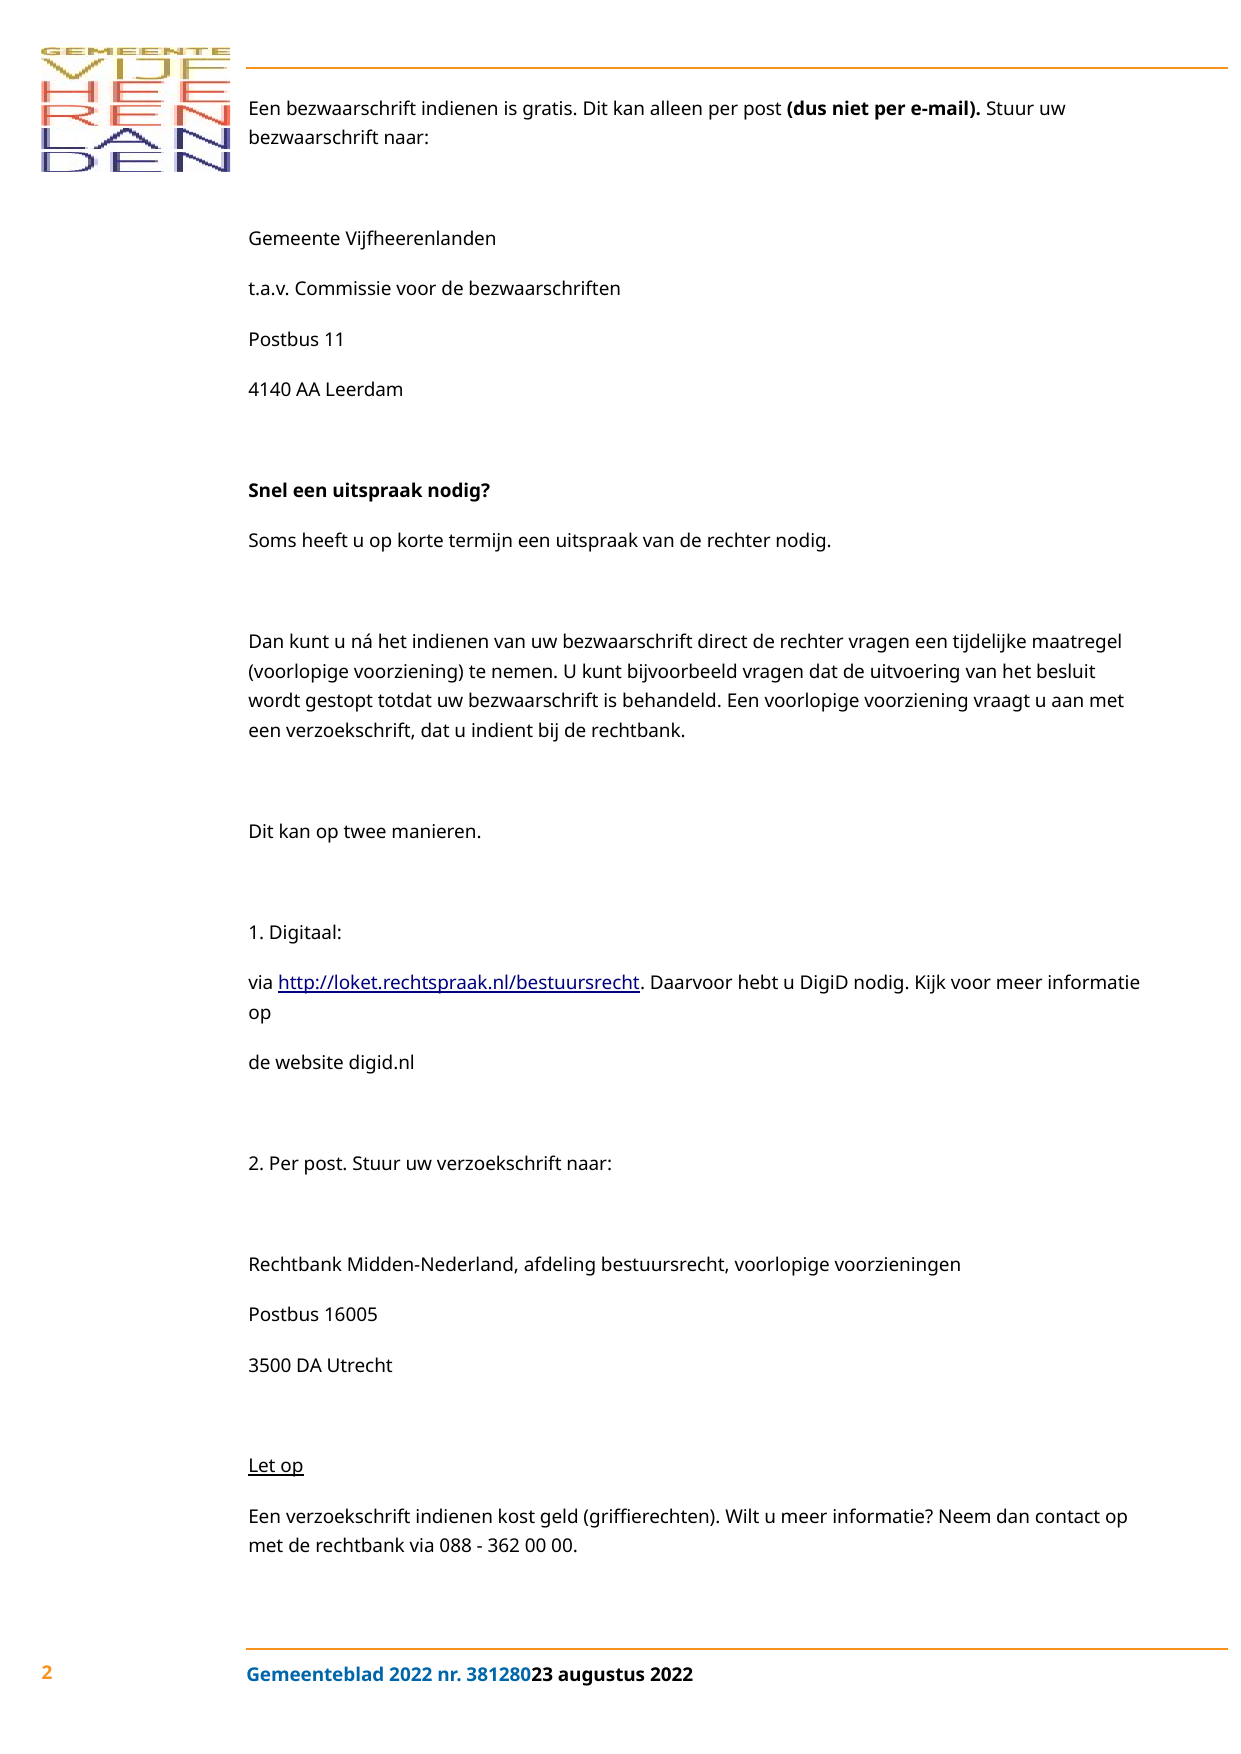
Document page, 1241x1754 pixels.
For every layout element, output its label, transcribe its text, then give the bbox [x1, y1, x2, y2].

text Rechtbank Midden-Nederland, afdeling bestuursrecht, voorlopige voorzieningen [248, 1251, 1152, 1277]
text de website digid.nl [248, 1049, 1152, 1075]
text Soms heeft u op korte termijn een uitspraak van de rechter nodig. [248, 528, 1152, 553]
text Dit kan op twee manieren. [248, 818, 1152, 844]
text Een bezwaarschrift indienen is gratis. Dit kan alleen per post (dus niet per e-mail). Stuur uw bezwaarschrift naar: [248, 95, 1152, 150]
text Snel een uitspraak nodig? [248, 477, 1152, 503]
text Postbus 16005 [248, 1301, 1152, 1327]
text 2. Per post. Stuur uw verzoekschrift naar: [248, 1150, 1152, 1176]
text 1. Digitaal: [248, 919, 1152, 945]
text Dan kunt u ná het indienen van uw bezwaarschrift direct de rechter vragen een tijdelijke maatregel (voorlopige voorziening) te nemen. U kunt bijvoorbeeld vragen dat de uitvoering van het besluit wordt gestopt totdat uw bezwaarschrift is behandeld. Een voorlopige voorziening vraagt u aan met een verzoekschrift, dat u indient bij de rechtbank. [248, 628, 1152, 743]
picture [41, 47, 231, 172]
text Gemeente Vijfheerenlanden [248, 225, 1152, 251]
text 4140 AA Leerdam [248, 376, 1152, 402]
text Een verzoekschrift indienen kost geld (griffierechten). Wilt u meer informatie? Neem dan contact op met de rechtbank via 088 - 362 00 00. [248, 1503, 1152, 1558]
text Postbus 11 [248, 326, 1152, 352]
text via http://loket.rechtspraak.nl/bestuursrecht. Daarvoor hebt u DigiD nodig. Kijk voor meer informatie op [248, 969, 1152, 1025]
text Let op [248, 1453, 1152, 1478]
text 3500 DA Utrecht [248, 1352, 1152, 1378]
text t.a.v. Commissie voor de bezwaarschriften [248, 276, 1152, 301]
